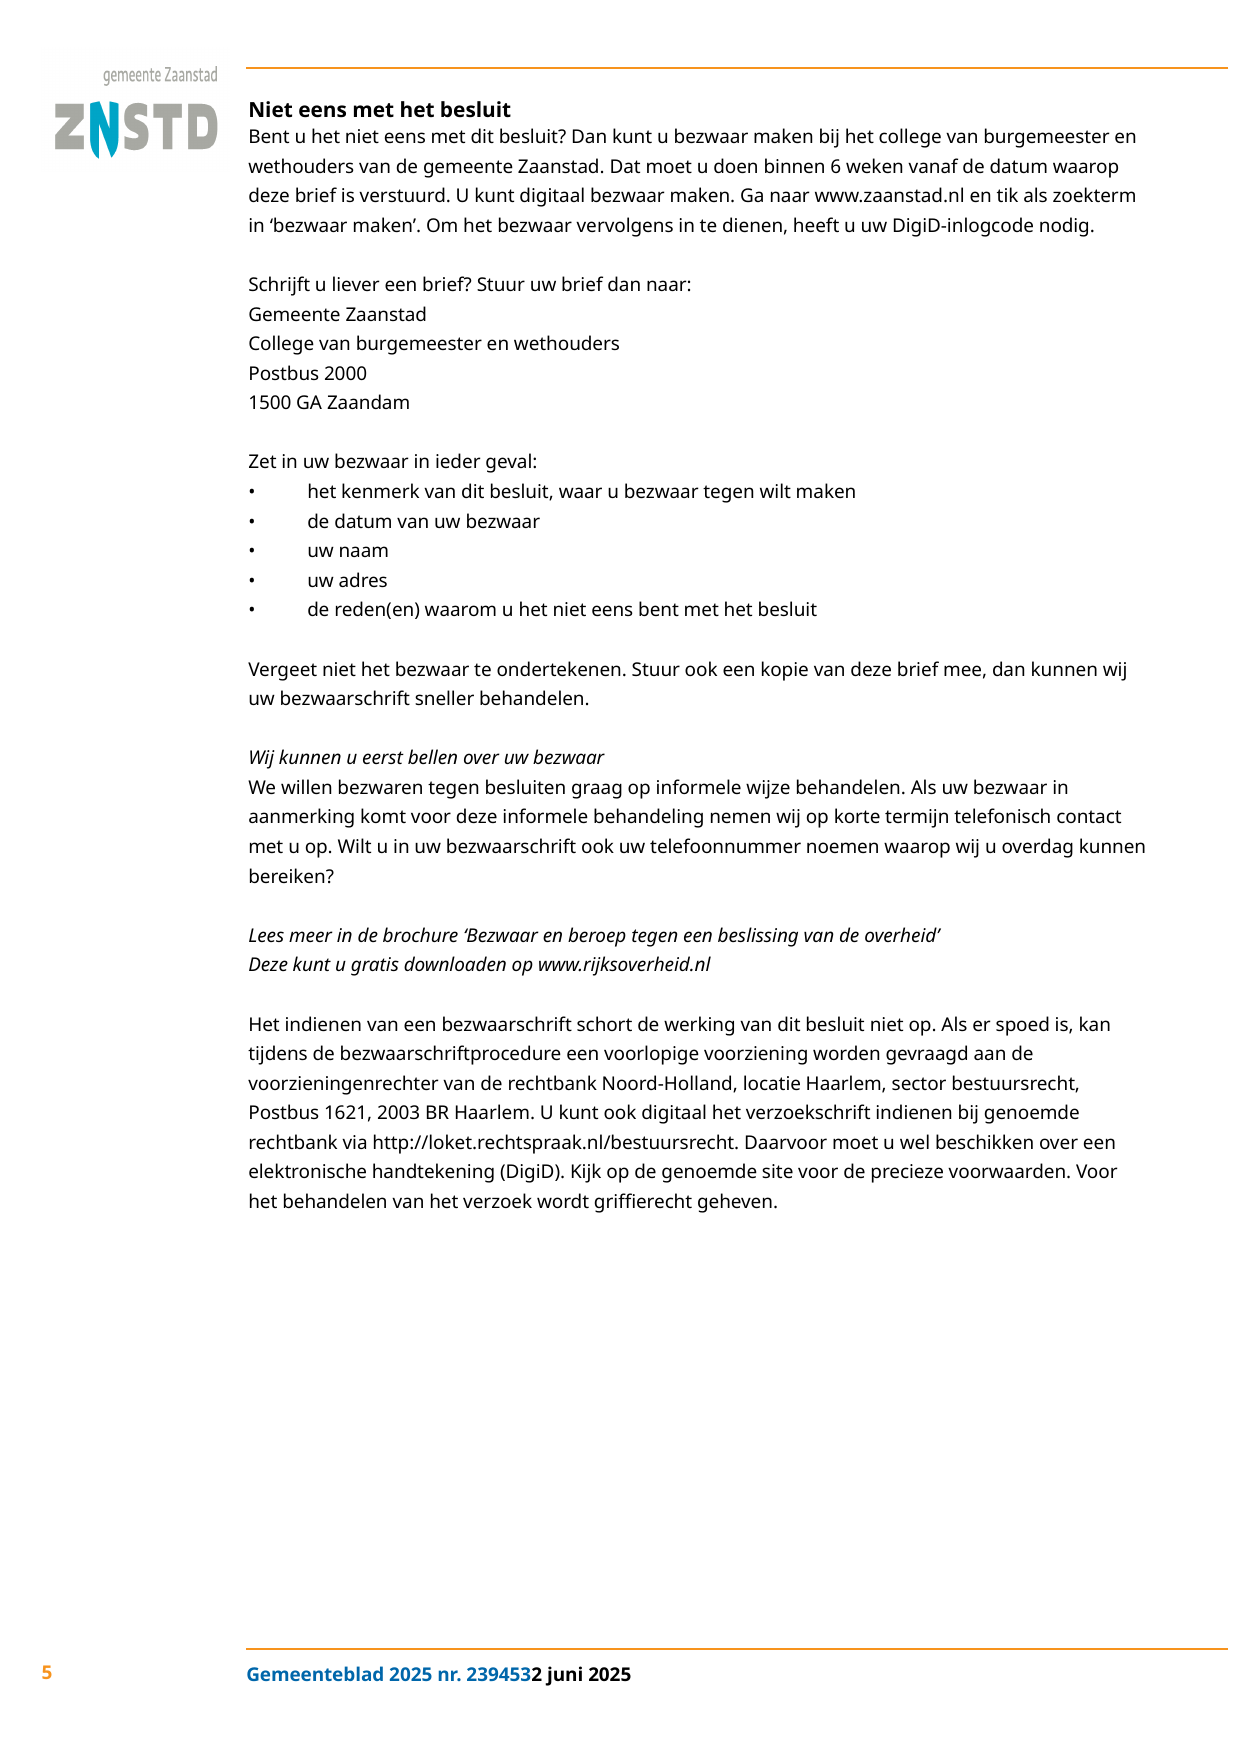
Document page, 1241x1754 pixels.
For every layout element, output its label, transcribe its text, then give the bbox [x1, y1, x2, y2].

text Deze kunt u gratis downloaden op www.rijksoverheid.nl [248, 952, 1152, 977]
text We willen bezwaren tegen besluiten graag op informele wijze behandelen. Als uw bezwaar in [248, 774, 1152, 800]
text Wij kunnen u eerst bellen over uw bezwaar [248, 744, 1152, 770]
picture [41, 47, 231, 172]
text aanmerking komt voor deze informele behandeling nemen wij op korte termijn telefonisch contact met u op. Wilt u in uw bezwaarschrift ook uw telefoonnummer noemen waarop wij u overdag kunnen bereiken? [248, 804, 1152, 889]
text Schrijft u liever een brief? Stuur uw brief dan naar: [248, 271, 1152, 297]
list de datum van uw bezwaar [248, 508, 1152, 534]
text Het indienen van een bezwaarschrift schort de werking van dit besluit niet op. Als er spoed is, kan tijdens de bezwaarschriftprocedure een voorlopige voorziening worden gevraagd aan de [248, 1011, 1152, 1066]
text Niet eens met het besluit [248, 95, 1152, 123]
text voorzieningenrechter van de rechtbank Noord-Holland, locatie Haarlem, sector bestuursrecht, Postbus 1621, 2003 BR Haarlem. U kunt ook digitaal het verzoekschrift indienen bij genoemde rechtbank via http://loket.rechtspraak.nl/bestuursrecht. Daarvoor moet u wel beschikken over een elektronische handtekening (DigiD). Kijk op de genoemde site voor de precieze voorwaarden. Voor het behandelen van het verzoek wordt griffierecht geheven. [248, 1070, 1152, 1214]
text Zet in uw bezwaar in ieder geval: [248, 449, 1152, 474]
list uw naam [248, 537, 1152, 563]
text Vergeet niet het bezwaar te ondertekenen. Stuur ook een kopie van deze brief mee, dan kunnen wij uw bezwaarschrift sneller behandelen. [248, 656, 1152, 711]
text Postbus 2000 [248, 360, 1152, 386]
text Bent u het niet eens met dit besluit? Dan kunt u bezwaar maken bij het college van burgemeester en wethouders van de gemeente Zaanstad. Dat moet u doen binnen 6 weken vanaf de datum waarop deze brief is verstuurd. U kunt digitaal bezwaar maken. Ga naar www.zaanstad.nl en tik als zoekterm in ‘bezwaar maken’. Om het bezwaar vervolgens in te dienen, heeft u uw DigiD-inlogcode nodig. [248, 123, 1152, 238]
text College van burgemeester en wethouders [248, 330, 1152, 356]
list het kenmerk van dit besluit, waar u bezwaar tegen wilt maken [248, 478, 1152, 504]
text 1500 GA Zaandam [248, 389, 1152, 415]
list uw adres [248, 567, 1152, 593]
text Gemeente Zaanstad [248, 301, 1152, 327]
text Lees meer in de brochure ‘Bezwaar en beroep tegen een beslissing van de overheid’ [248, 922, 1152, 948]
list de reden(en) waarom u het niet eens bent met het besluit [248, 597, 1152, 622]
